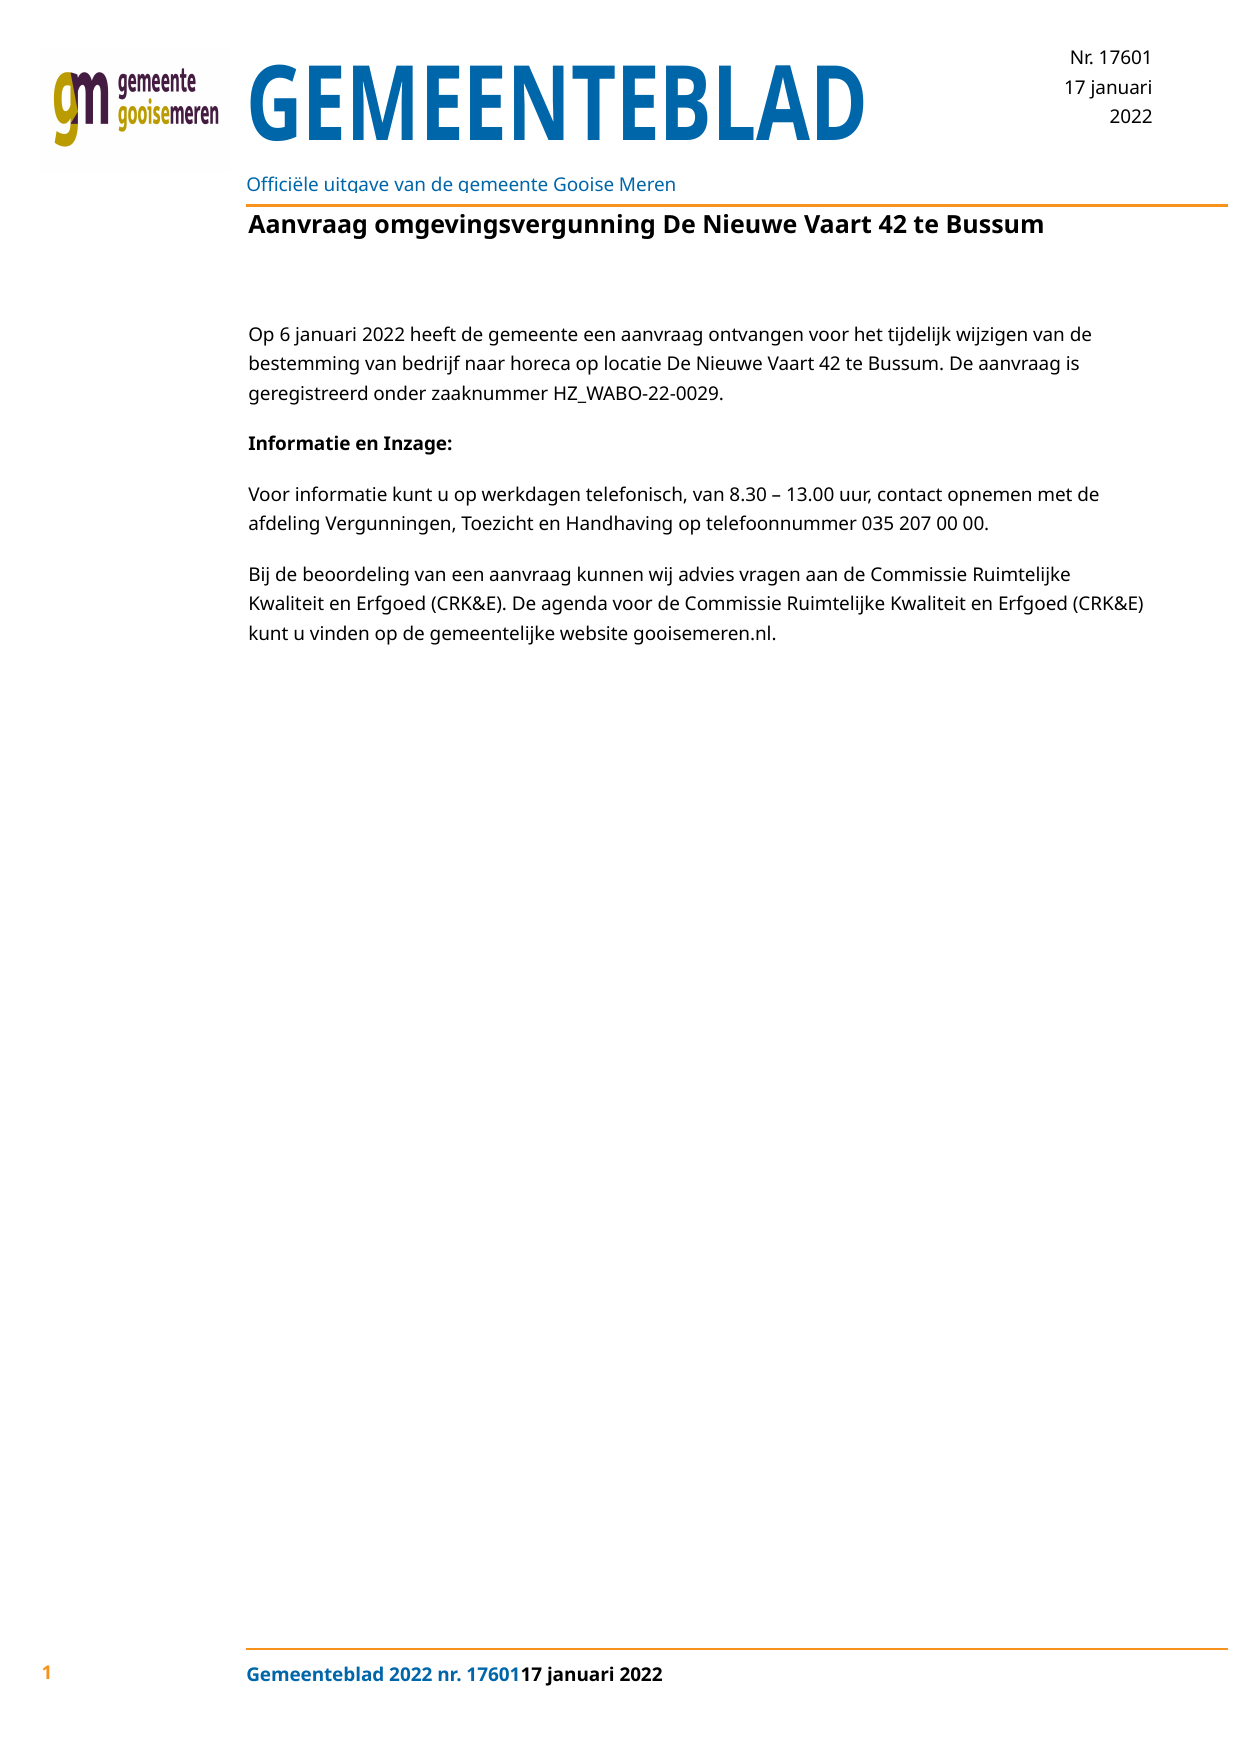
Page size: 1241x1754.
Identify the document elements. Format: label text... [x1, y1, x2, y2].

text Op 6 januari 2022 heeft de gemeente een aanvraag ontvangen voor het tijdelijk wijzigen van de bestemming van bedrijf naar horeca op locatie De Nieuwe Vaart 42 te Bussum. De aanvraag is geregistreerd onder zaaknummer HZ_WABO-22-0029. [248, 321, 1152, 406]
text Aanvraag omgevingsvergunning De Nieuwe Vaart 42 te Bussum [248, 207, 1152, 241]
picture [41, 47, 231, 172]
text Bij de beoordeling van een aanvraag kunnen wij advies vragen aan de Commissie Ruimtelijke Kwaliteit en Erfgoed (CRK&E). De agenda voor de Commissie Ruimtelijke Kwaliteit en Erfgoed (CRK&E) kunt u vinden op de gemeentelijke website gooisemeren.nl. [248, 561, 1152, 646]
text Informatie en Inzage: [248, 430, 1152, 456]
text Voor informatie kunt u op werkdagen telefonisch, van 8.30 – 13.00 uur, contact opnemen met de afdeling Vergunningen, Toezicht en Handhaving op telefoonnummer 035 207 00 00. [248, 481, 1152, 536]
